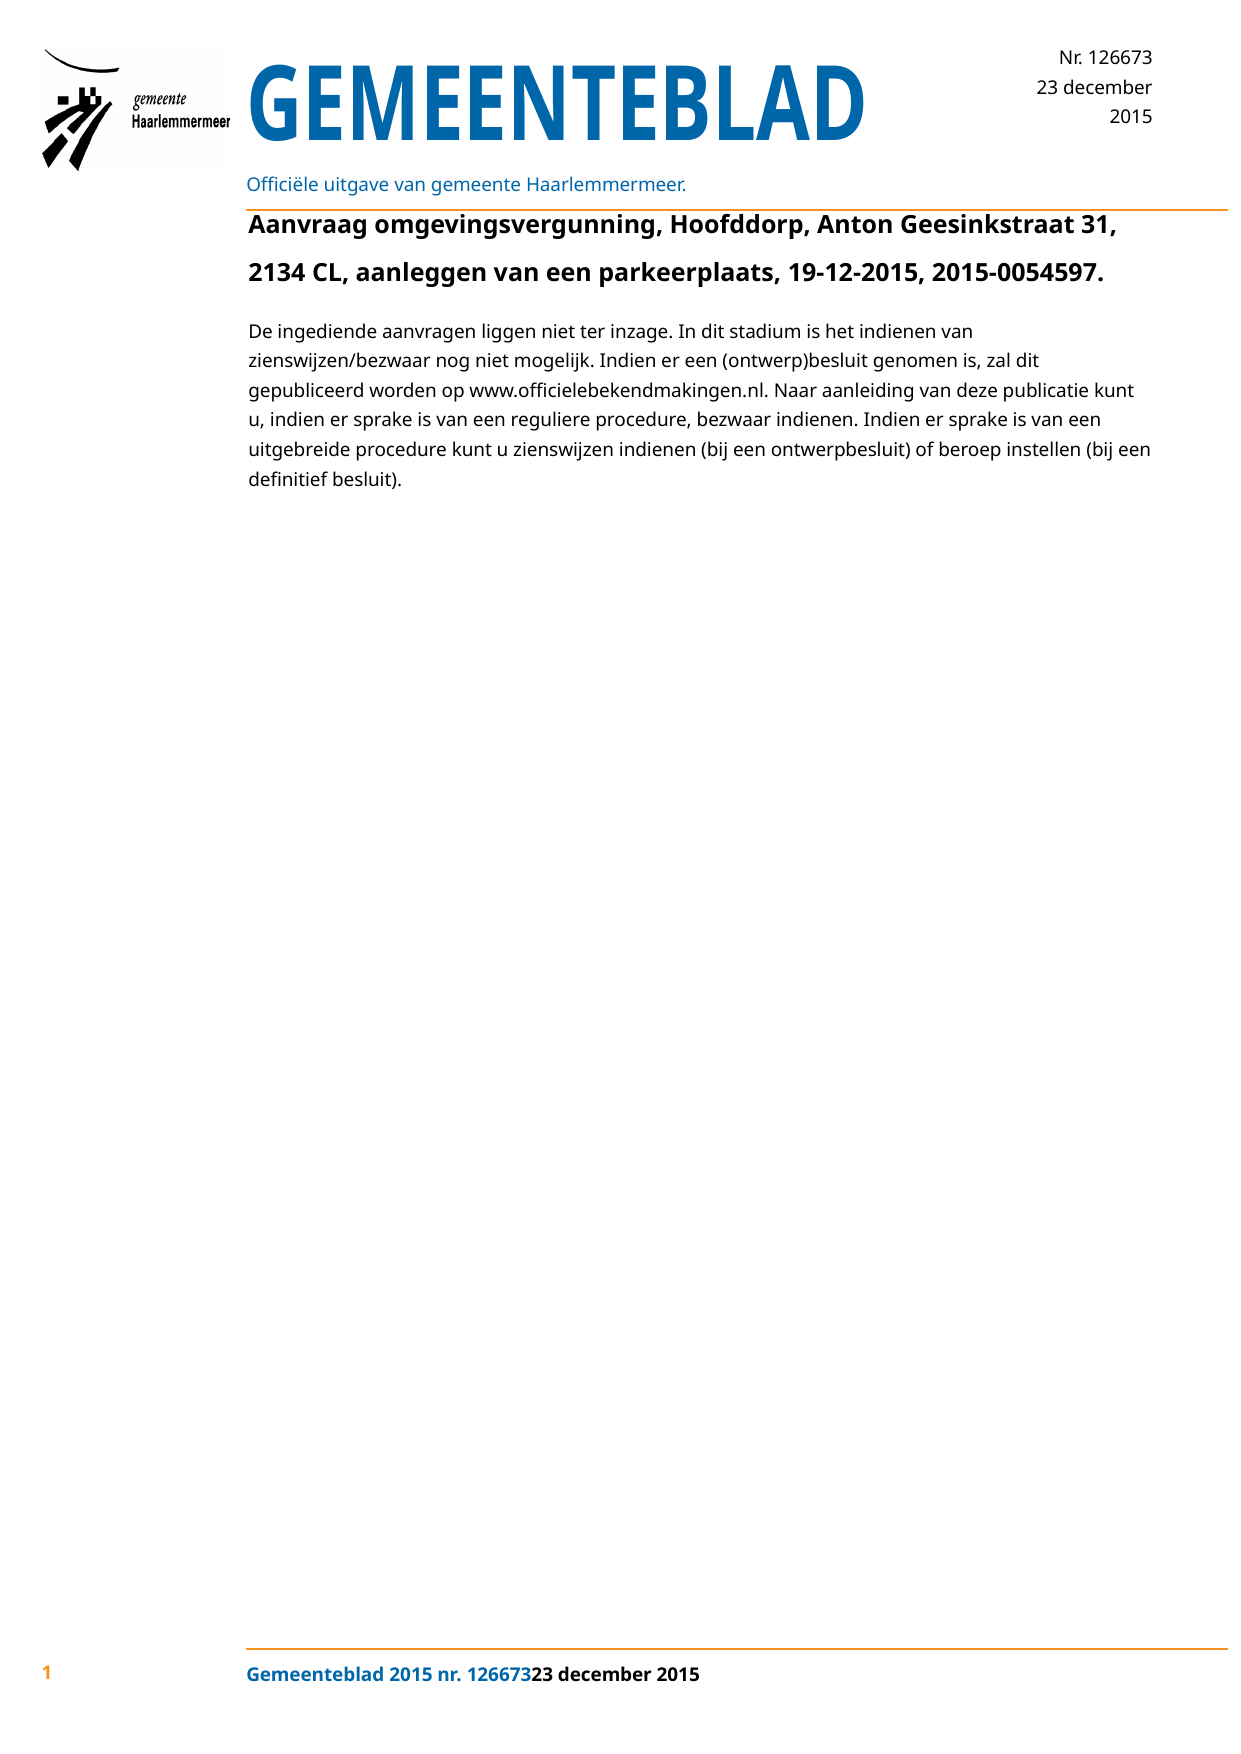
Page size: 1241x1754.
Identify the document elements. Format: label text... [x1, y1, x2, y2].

picture [41, 47, 231, 172]
text Aanvraag omgevingsvergunning, Hoofddorp, Anton Geesinkstraat 31, 2134 CL, aanleggen van een parkeerplaats, 19-12-2015, 2015-0054597. [248, 211, 1152, 288]
text De ingediende aanvragen liggen niet ter inzage. In dit stadium is het indienen van zienswijzen/bezwaar nog niet mogelijk. Indien er een (ontwerp)besluit genomen is, zal dit gepubliceerd worden op www.officielebekendmakingen.nl. Naar aanleiding van deze publicatie kunt u, indien er sprake is van een reguliere procedure, bezwaar indienen. Indien er sprake is van een uitgebreide procedure kunt u zienswijzen indienen (bij een ontwerpbesluit) of beroep instellen (bij een definitief besluit). [248, 318, 1152, 492]
